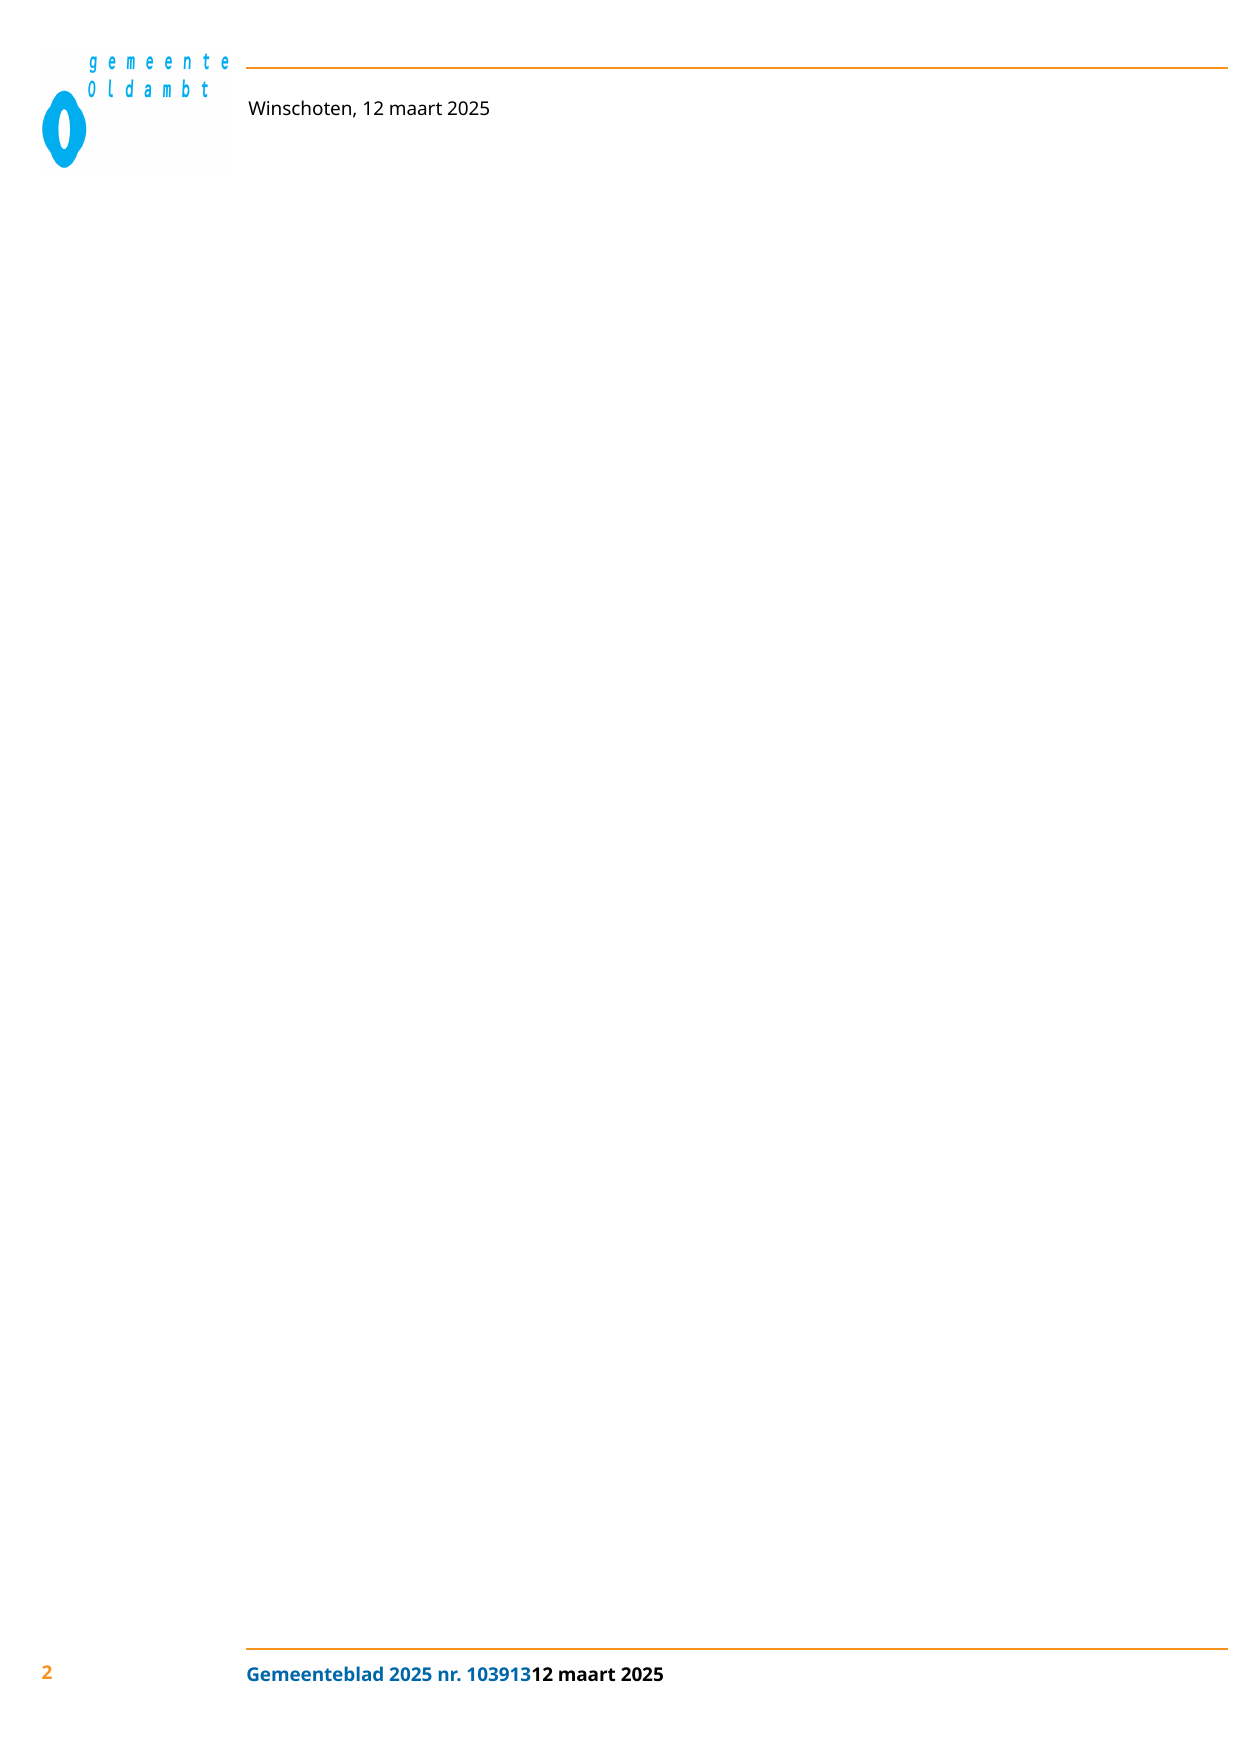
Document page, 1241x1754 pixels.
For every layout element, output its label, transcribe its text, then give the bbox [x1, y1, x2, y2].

picture [41, 47, 231, 172]
text Winschoten, 12 maart 2025 [248, 95, 1152, 121]
